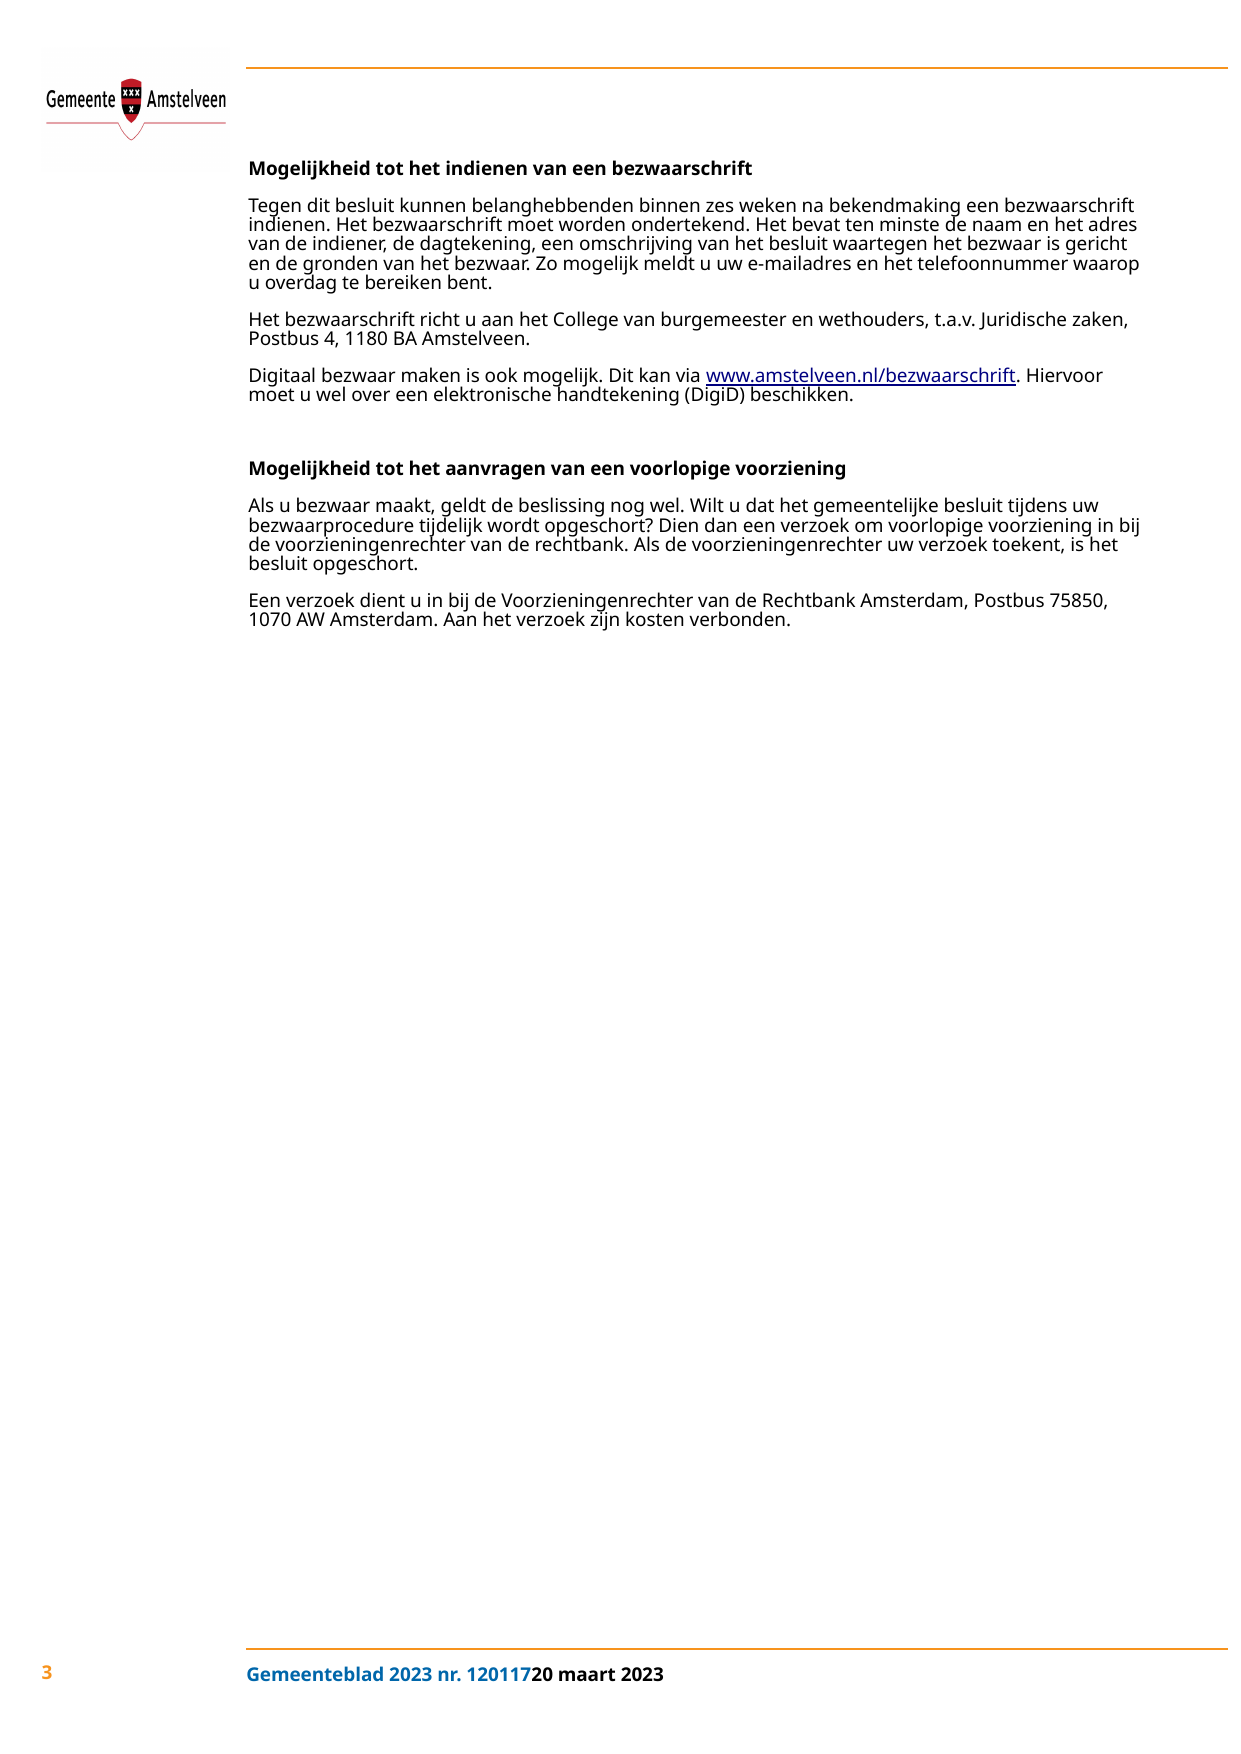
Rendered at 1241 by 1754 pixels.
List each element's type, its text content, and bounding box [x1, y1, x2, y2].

text Tegen dit besluit kunnen belanghebbenden binnen zes weken na bekendmaking een bezwaarschrift indienen. Het bezwaarschrift moet worden ondertekend. Het bevat ten minste de naam en het adres van de indiener, de dagtekening, een omschrijving van het besluit waartegen het bezwaar is gericht en de gronden van het bezwaar. Zo mogelijk meldt u uw e-mailadres en het telefoonnummer waarop u overdag te bereiken bent. [248, 197, 1152, 293]
text Digitaal bezwaar maken is ook mogelijk. Dit kan via www.amstelveen.nl/bezwaarschrift. Hiervoor moet u wel over een elektronische handtekening (DigiD) beschikken. [248, 367, 1152, 406]
text Een verzoek dient u in bij de Voorzieningenrechter van de Rechtbank Amsterdam, Postbus 75850, 1070 AW Amsterdam. Aan het verzoek zijn kosten verbonden. [248, 592, 1152, 631]
text Mogelijkheid tot het aanvragen van een voorlopige voorziening [248, 460, 1152, 480]
text Het bezwaarschrift richt u aan het College van burgemeester en wethouders, t.a.v. Juridische zaken, Postbus 4, 1180 BA Amstelveen. [248, 311, 1152, 349]
text Als u bezwaar maakt, geldt de beslissing nog wel. Wilt u dat het gemeentelijke besluit tijdens uw bezwaarprocedure tijdelijk wordt opgeschort? Dien dan een verzoek om voorlopige voorziening in bij de voorzieningenrechter van de rechtbank. Als de voorzieningenrechter uw verzoek toekent, is het besluit opgeschort. [248, 497, 1152, 574]
picture [41, 47, 231, 172]
text Mogelijkheid tot het indienen van een bezwaarschrift [248, 160, 1152, 179]
